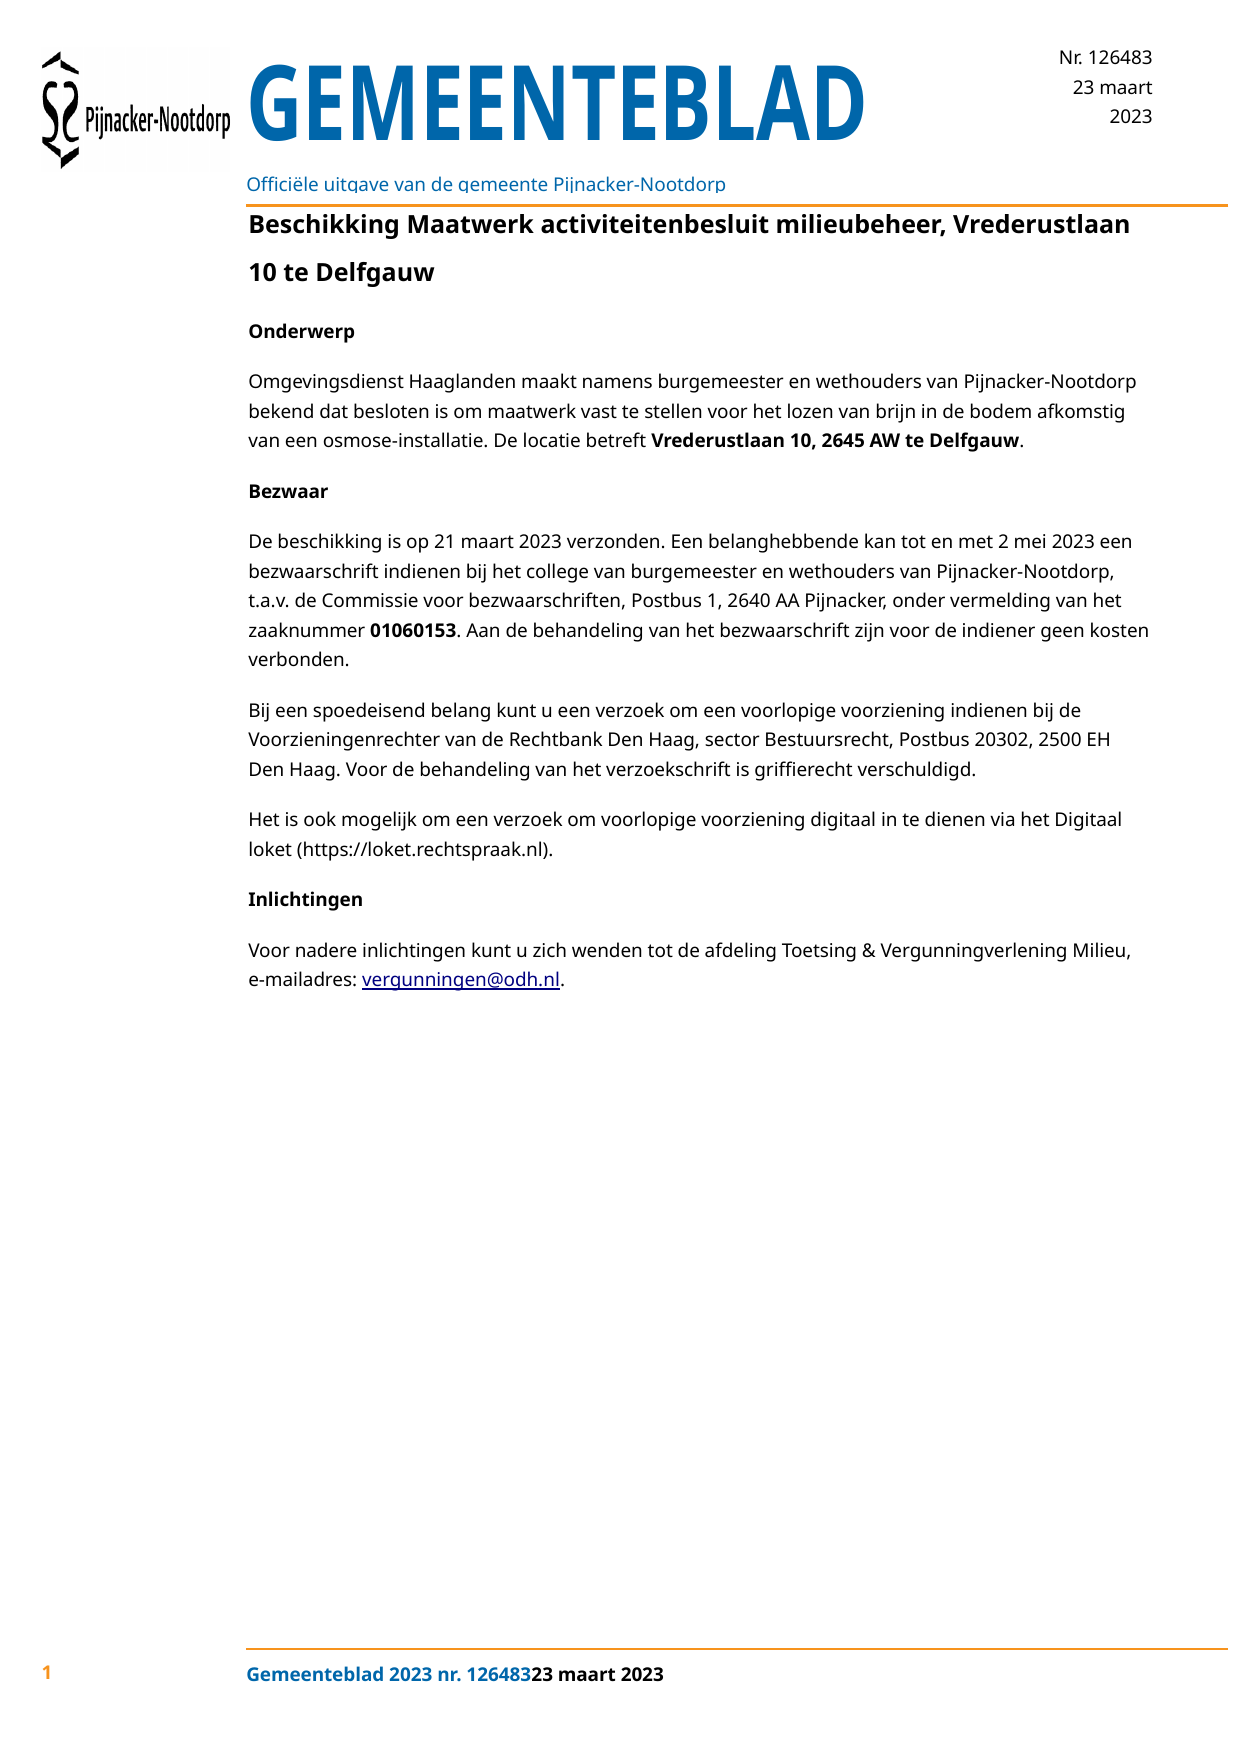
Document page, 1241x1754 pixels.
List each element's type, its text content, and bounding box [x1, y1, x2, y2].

text Omgevingsdienst Haaglanden maakt namens burgemeester en wethouders van Pijnacker-Nootdorp bekend dat besloten is om maatwerk vast te stellen voor het lozen van brijn in de bodem afkomstig van een osmose-installatie. De locatie betreft Vrederustlaan 10, 2645 AW te Delfgauw. [248, 368, 1152, 453]
text Voor nadere inlichtingen kunt u zich wenden tot de afdeling Toetsing & Vergunningverlening Milieu, e-mailadres: vergunningen@odh.nl. [248, 937, 1152, 992]
text Bij een spoedeisend belang kunt u een verzoek om een voorlopige voorziening indienen bij de Voorzieningenrechter van de Rechtbank Den Haag, sector Bestuursrecht, Postbus 20302, 2500 EH Den Haag. Voor de behandeling van het verzoekschrift is griffierecht verschuldigd. [248, 697, 1152, 782]
text Inlichtingen [248, 887, 1152, 912]
picture [41, 47, 231, 172]
text Beschikking Maatwerk activiteitenbesluit milieubeheer, Vrederustlaan 10 te Delfgauw [248, 207, 1152, 288]
text Bezwaar [248, 478, 1152, 504]
text Het is ook mogelijk om een verzoek om voorlopige voorziening digitaal in te dienen via het Digitaal loket (https://loket.rechtspraak.nl). [248, 807, 1152, 862]
text Onderwerp [248, 318, 1152, 344]
text De beschikking is op 21 maart 2023 verzonden. Een belanghebbende kan tot en met 2 mei 2023 een bezwaarschrift indienen bij het college van burgemeester en wethouders van Pijnacker-Nootdorp, t.a.v. de Commissie voor bezwaarschriften, Postbus 1, 2640 AA Pijnacker, onder vermelding van het zaaknummer 01060153. Aan de behandeling van het bezwaarschrift zijn voor de indiener geen kosten verbonden. [248, 528, 1152, 672]
